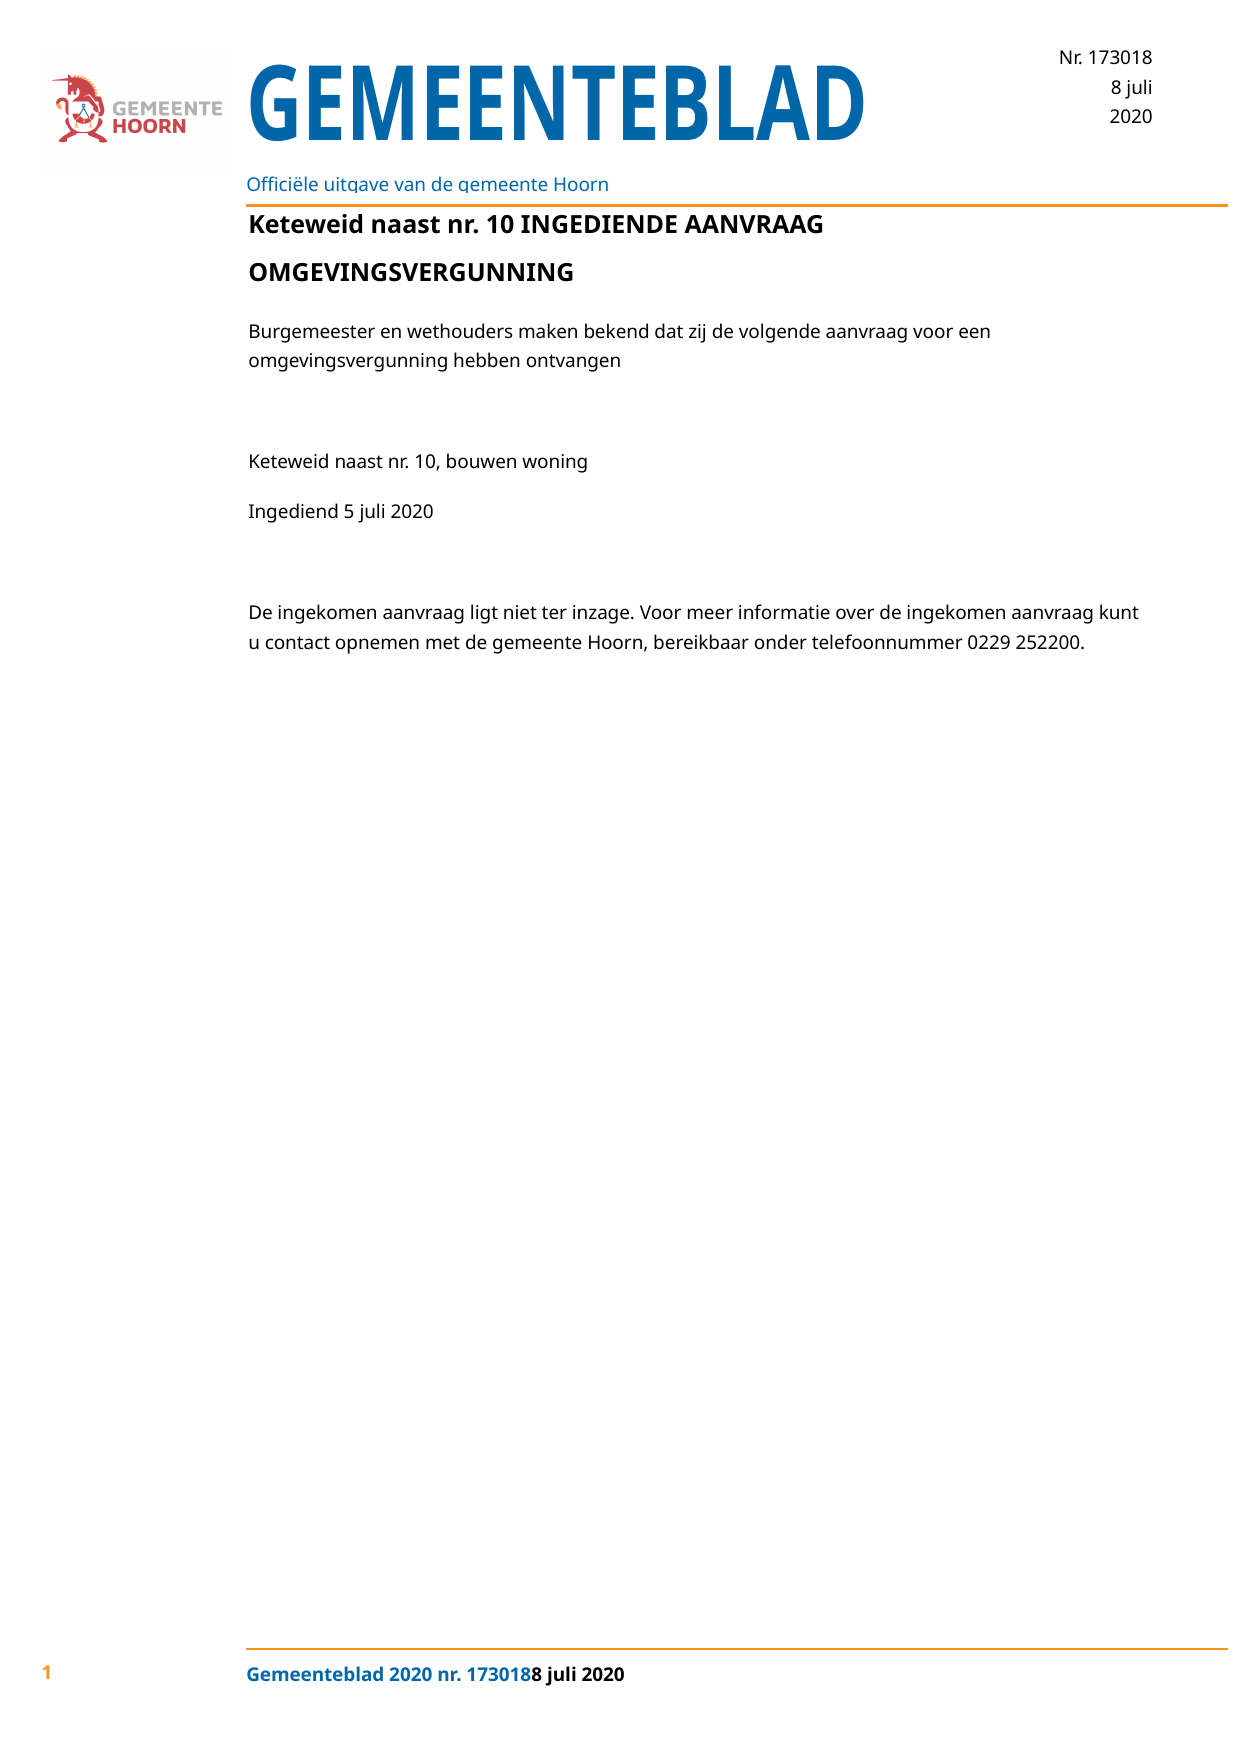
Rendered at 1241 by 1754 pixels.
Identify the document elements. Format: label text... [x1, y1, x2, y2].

picture [41, 47, 231, 172]
text Keteweid naast nr. 10 INGEDIENDE AANVRAAG OMGEVINGSVERGUNNING [248, 207, 1152, 288]
text Ingediend 5 juli 2020 [248, 499, 1152, 524]
text Keteweid naast nr. 10, bouwen woning [248, 448, 1152, 474]
text De ingekomen aanvraag ligt niet ter inzage. Voor meer informatie over de ingekomen aanvraag kunt u contact opnemen met de gemeente Hoorn, bereikbaar onder telefoonnummer 0229 252200. [248, 599, 1152, 655]
text Burgemeester en wethouders maken bekend dat zij de volgende aanvraag voor een omgevingsvergunning hebben ontvangen [248, 318, 1152, 373]
